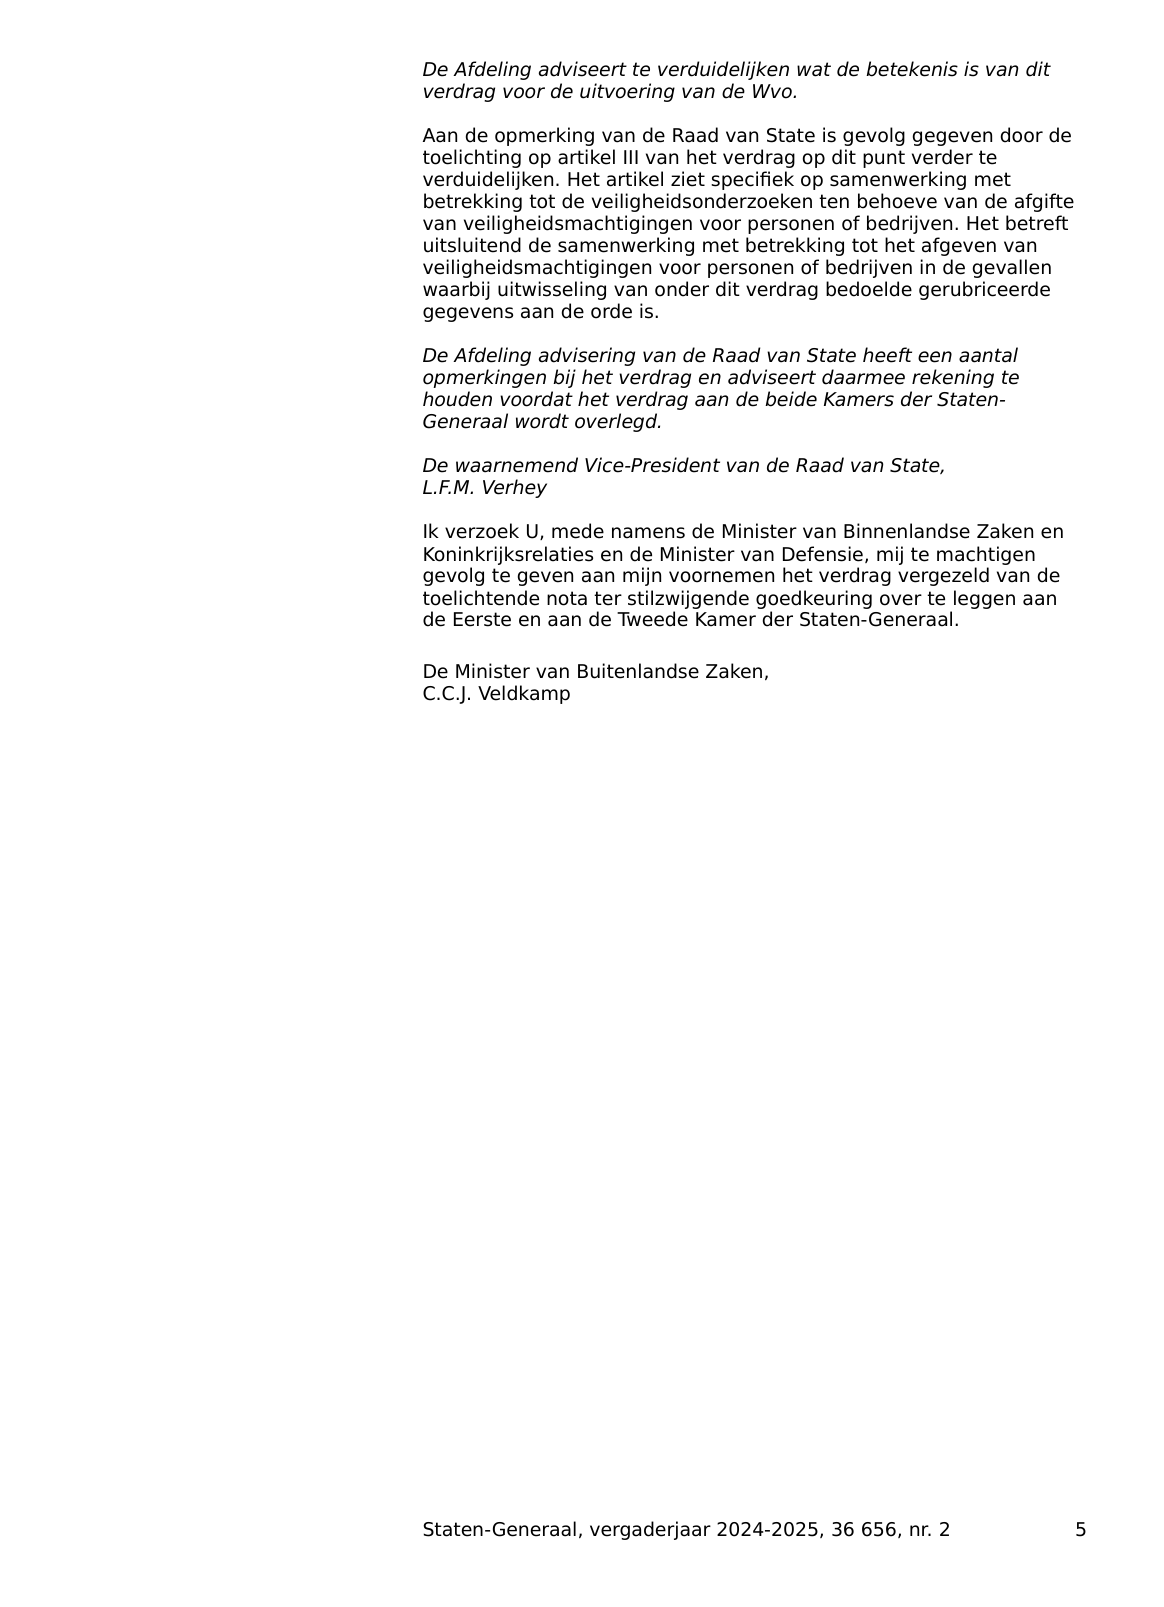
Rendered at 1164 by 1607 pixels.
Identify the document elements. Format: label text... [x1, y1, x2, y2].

text Aan de opmerking van de Raad van State is gevolg gegeven door de toelichting op artikel III van het verdrag op dit punt verder te verduidelijken. Het artikel ziet specifiek op samenwerking met betrekking tot de veiligheidsonderzoeken ten behoeve van de afgifte van veiligheidsmachtigingen voor personen of bedrijven. Het betreft uitsluitend de samenwerking met betrekking tot het afgeven van veiligheidsmachtigingen voor personen of bedrijven in de gevallen waarbij uitwisseling van onder dit verdrag bedoelde gerubriceerde gegevens aan de orde is. [422, 125, 1087, 323]
text Ik verzoek U, mede namens de Minister van Binnenlandse Zaken en Koninkrijksrelaties en de Minister van Defensie, mij te machtigen gevolg te geven aan mijn voornemen het verdrag vergezeld van de toelichtende nota ter stilzwijgende goedkeuring over te leggen aan de Eerste en aan de Tweede Kamer der Staten-Generaal. [422, 521, 1087, 631]
text De Afdeling advisering van de Raad van State heeft een aantal opmerkingen bij het verdrag en adviseert daarmee rekening te houden voordat het verdrag aan de beide Kamers der Staten-Generaal wordt overlegd. [422, 345, 1087, 433]
text L.F.M. Verhey [422, 477, 1087, 499]
text De Minister van Buitenlandse Zaken, C.C.J. Veldkamp [422, 661, 1087, 705]
text De waarnemend Vice-President van de Raad van State, [422, 455, 1087, 477]
text De Afdeling adviseert te verduidelijken wat de betekenis is van dit verdrag voor de uitvoering van de Wvo. [422, 59, 1087, 103]
